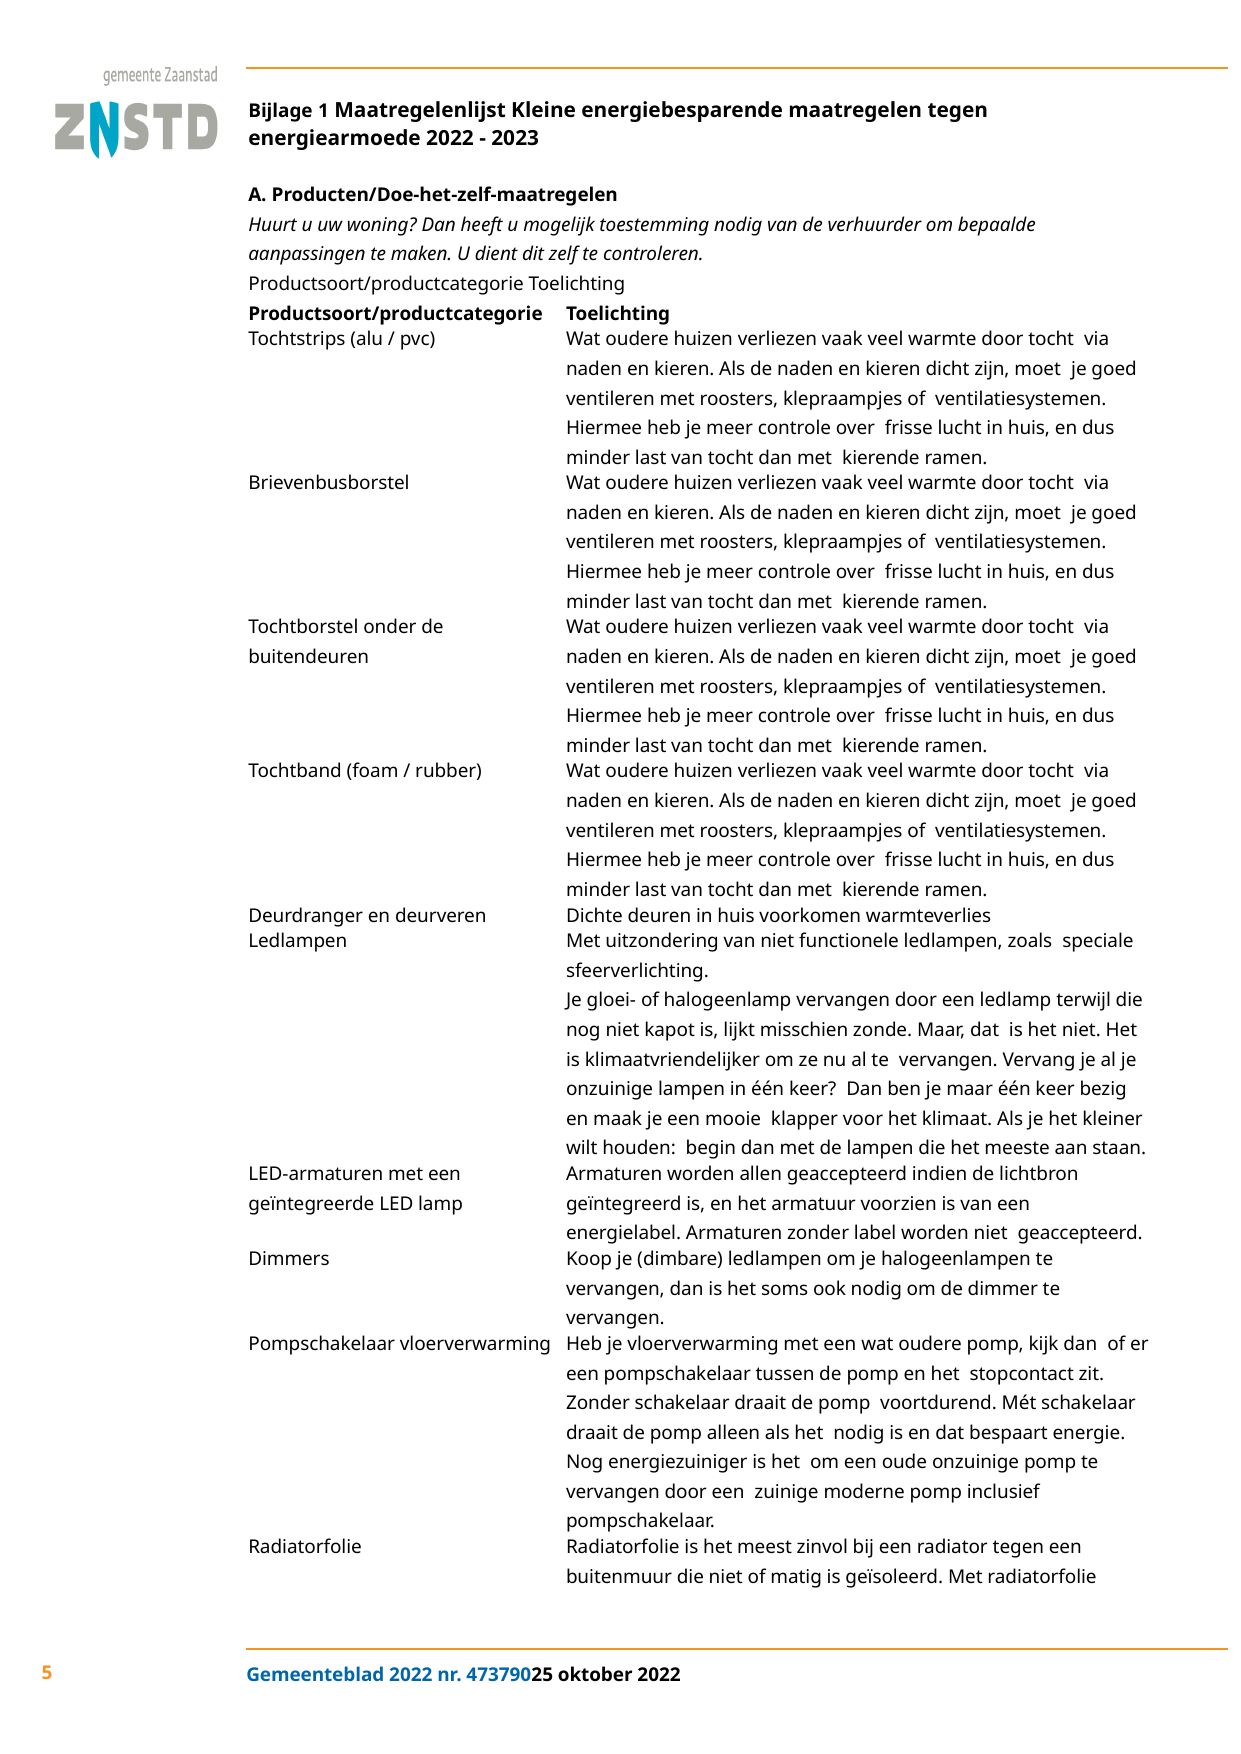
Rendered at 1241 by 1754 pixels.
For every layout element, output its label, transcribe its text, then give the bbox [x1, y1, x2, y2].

table_cell Ledlampen [248, 928, 566, 1160]
table_cell Tochtband (foam / rubber) [248, 758, 566, 902]
table_cell Met uitzondering van niet functionele ledlampen, zoals speciale sfeerverlichting. Je gloei- of halogeenlamp vervangen door een ledlamp terwijl die nog niet kapot is, lijkt misschien zonde. Maar, dat is het niet. Het is klimaatvriendelijker om ze nu al te vervangen. Vervang je al je onzuinige lampen in één keer? Dan ben je maar één keer bezig en maak je een mooie klapper voor het klimaat. Als je het kleiner wilt houden: begin dan met de lampen die het meeste aan staan. [566, 928, 1152, 1160]
text A. Producten/Doe-het-zelf-maatregelen [248, 181, 1152, 207]
table_cell Armaturen worden allen geaccepteerd indien de lichtbron geïntegreerd is, en het armatuur voorzien is van een energielabel. Armaturen zonder label worden niet geaccepteerd. [566, 1160, 1152, 1245]
text Bijlage 1 Maatregelenlijst Kleine energiebesparende maatregelen tegen energiearmoede 2022 - 2023 [248, 95, 1152, 152]
table_cell Wat oudere huizen verliezen vaak veel warmte door tocht via naden en kieren. Als de naden en kieren dicht zijn, moet je goed ventileren met roosters, klepraampjes of ventilatiesystemen. Hiermee heb je meer controle over frisse lucht in huis, en dus minder last van tocht dan met kierende ramen. [566, 614, 1152, 758]
table_cell Heb je vloerverwarming met een wat oudere pomp, kijk dan of er een pompschakelaar tussen de pomp en het stopcontact zit. Zonder schakelaar draait de pomp voortdurend. Mét schakelaar draait de pomp alleen als het nodig is en dat bespaart energie. Nog energiezuiniger is het om een oude onzuinige pomp te vervangen door een zuinige moderne pomp inclusief pompschakelaar. [566, 1330, 1152, 1533]
table_cell Wat oudere huizen verliezen vaak veel warmte door tocht via naden en kieren. Als de naden en kieren dicht zijn, moet je goed ventileren met roosters, klepraampjes of ventilatiesystemen. Hiermee heb je meer controle over frisse lucht in huis, en dus minder last van tocht dan met kierende ramen. [566, 758, 1152, 902]
table_cell Dimmers [248, 1245, 566, 1330]
table_cell LED-armaturen met een geïntegreerde LED lamp [248, 1160, 566, 1245]
table_cell Brievenbusborstel [248, 470, 566, 614]
table_cell Tochtstrips (alu / pvc) [248, 326, 566, 469]
table_cell Deurdranger en deurveren [248, 902, 566, 927]
table_cell Wat oudere huizen verliezen vaak veel warmte door tocht via naden en kieren. Als de naden en kieren dicht zijn, moet je goed ventileren met roosters, klepraampjes of ventilatiesystemen. Hiermee heb je meer controle over frisse lucht in huis, en dus minder last van tocht dan met kierende ramen. [566, 470, 1152, 614]
table_cell Pompschakelaar vloerverwarming [248, 1330, 566, 1533]
table_cell Wat oudere huizen verliezen vaak veel warmte door tocht via naden en kieren. Als de naden en kieren dicht zijn, moet je goed ventileren met roosters, klepraampjes of ventilatiesystemen. Hiermee heb je meer controle over frisse lucht in huis, en dus minder last van tocht dan met kierende ramen. [566, 326, 1152, 469]
table_cell Tochtborstel onder de buitendeuren [248, 614, 566, 758]
text Huurt u uw woning? Dan heeft u mogelijk toestemming nodig van de verhuurder om bepaalde aanpassingen te maken. U dient dit zelf te controleren. [248, 211, 1152, 266]
text Productsoort/productcategorie Toelichting [248, 270, 1152, 296]
table_cell Radiatorfolie is het meest zinvol bij een radiator tegen een buitenmuur die niet of matig is geïsoleerd. Met radiatorfolie [566, 1533, 1152, 1589]
table_cell Dichte deuren in huis voorkomen warmteverlies [566, 902, 1152, 927]
table_cell Radiatorfolie [248, 1533, 566, 1589]
table_cell Koop je (dimbare) ledlampen om je halogeenlampen te vervangen, dan is het soms ook nodig om de dimmer te vervangen. [566, 1245, 1152, 1330]
table_header Toelichting [566, 300, 1152, 326]
picture [41, 47, 231, 172]
table_header Productsoort/productcategorie [248, 300, 566, 326]
